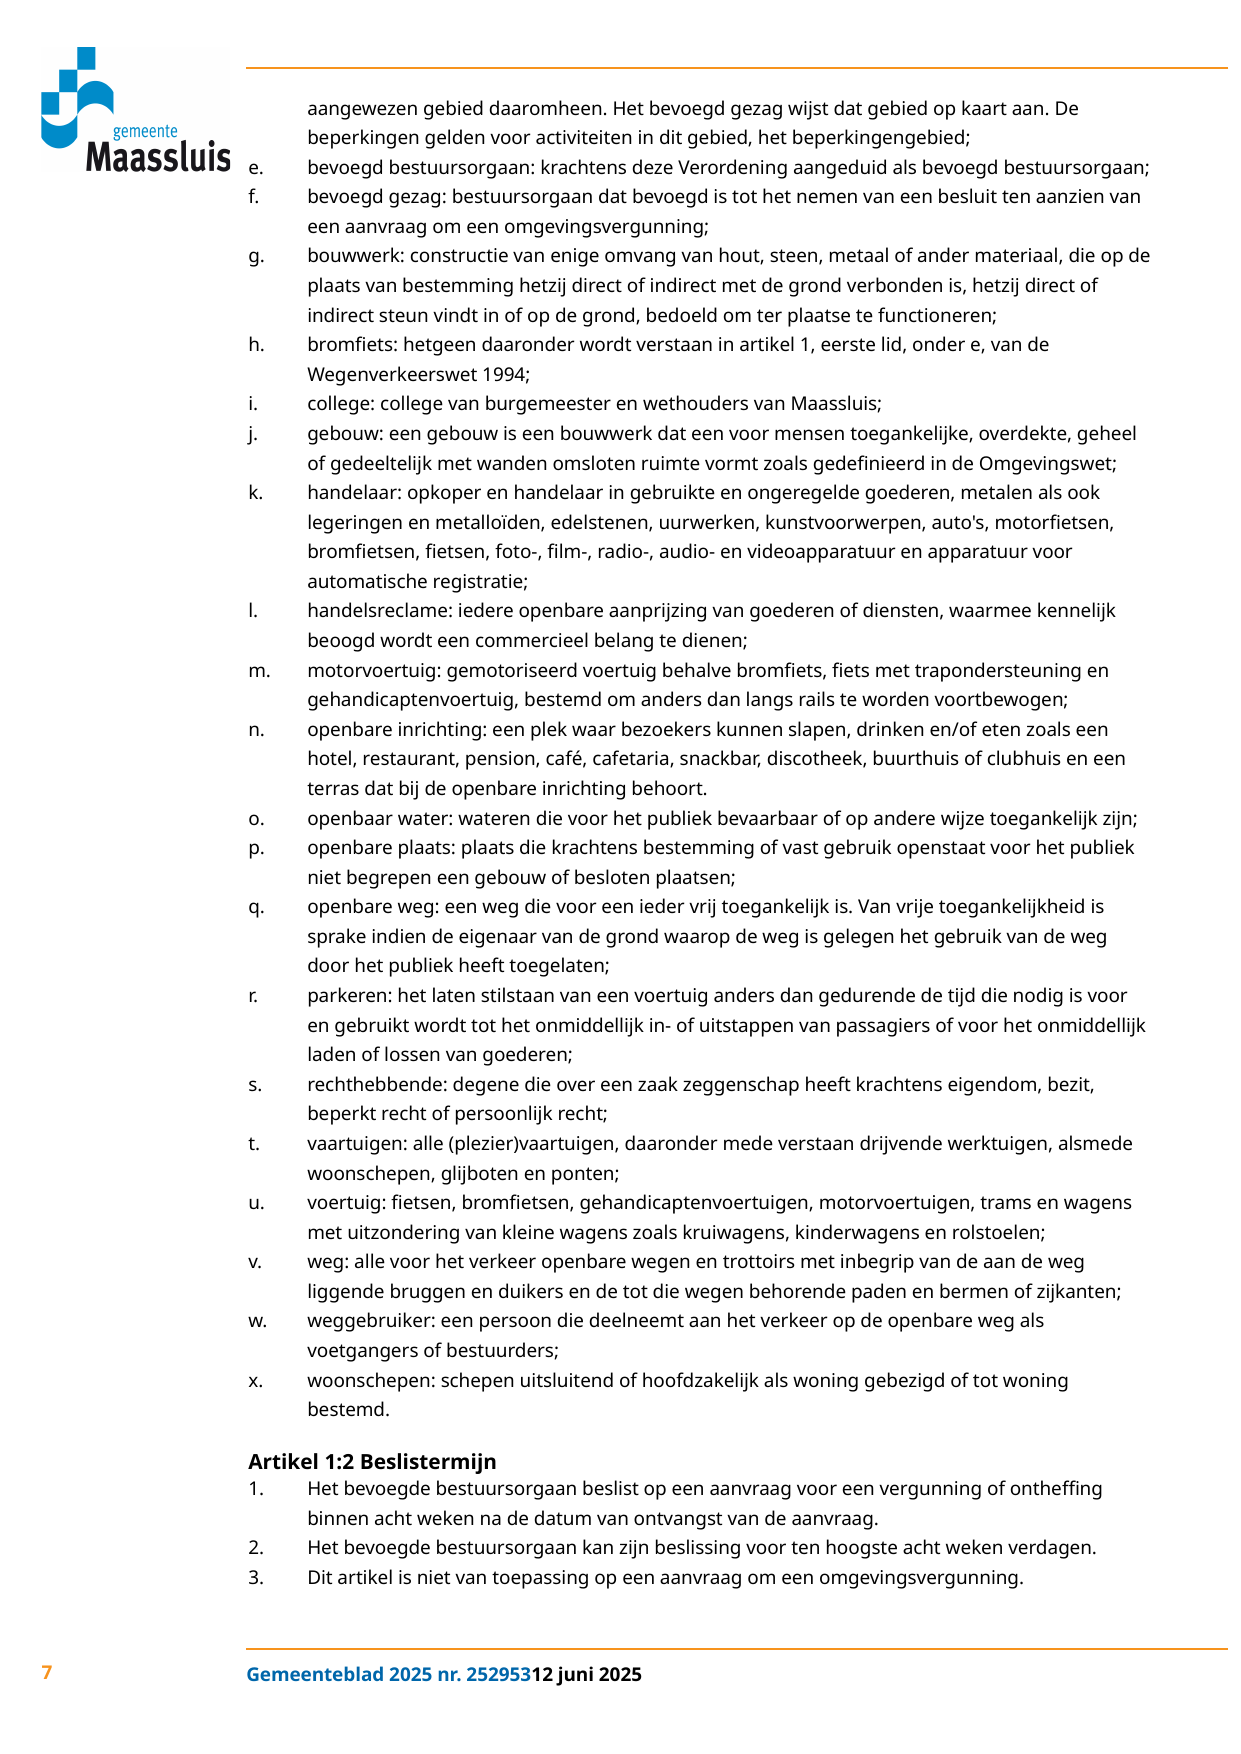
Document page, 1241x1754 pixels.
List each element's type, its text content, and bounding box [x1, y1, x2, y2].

list motorvoertuig: gemotoriseerd voertuig behalve bromfiets, fiets met trapondersteuning en gehandicaptenvoertuig, bestemd om anders dan langs rails te worden voortbewogen; [248, 657, 1152, 712]
list bouwwerk: constructie van enige omvang van hout, steen, metaal of ander materiaal, die op de plaats van bestemming hetzij direct of indirect met de grond verbonden is, hetzij direct of indirect steun vindt in of op de grond, bedoeld om ter plaatse te functioneren; [248, 243, 1152, 328]
list Het bevoegde bestuursorgaan kan zijn beslissing voor ten hoogste acht weken verdagen. [248, 1534, 1152, 1560]
list Dit artikel is niet van toepassing op een aanvraag om een omgevingsvergunning. [248, 1564, 1152, 1590]
list aangewezen gebied daaromheen. Het bevoegd gezag wijst dat gebied op kaart aan. De beperkingen gelden voor activiteiten in dit gebied, het beperkingengebied; [248, 95, 1152, 150]
list parkeren: het laten stilstaan van een voertuig anders dan gedurende de tijd die nodig is voor en gebruikt wordt tot het onmiddellijk in- of uitstappen van passagiers of voor het onmiddellijk laden of lossen van goederen; [248, 982, 1152, 1067]
list openbaar water: wateren die voor het publiek bevaarbaar of op andere wijze toegankelijk zijn; [248, 805, 1152, 831]
list woonschepen: schepen uitsluitend of hoofdzakelijk als woning gebezigd of tot woning bestemd. [248, 1367, 1152, 1422]
list bromfiets: hetgeen daaronder wordt verstaan in artikel 1, eerste lid, onder e, van de Wegenverkeerswet 1994; [248, 331, 1152, 387]
list Het bevoegde bestuursorgaan beslist op een aanvraag voor een vergunning of ontheffing binnen acht weken na de datum van ontvangst van de aanvraag. [248, 1475, 1152, 1531]
list openbare inrichting: een plek waar bezoekers kunnen slapen, drinken en/of eten zoals een hotel, restaurant, pension, café, cafetaria, snackbar, discotheek, buurthuis of clubhuis en een terras dat bij de openbare inrichting behoort. [248, 716, 1152, 801]
list bevoegd bestuursorgaan: krachtens deze Verordening aangeduid als bevoegd bestuursorgaan; [248, 154, 1152, 180]
list gebouw: een gebouw is een bouwwerk dat een voor mensen toegankelijke, overdekte, geheel of gedeeltelijk met wanden omsloten ruimte vormt zoals gedefinieerd in de Omgevingswet; [248, 420, 1152, 476]
list college: college van burgemeester en wethouders van Maassluis; [248, 391, 1152, 416]
text Artikel 1:2 Beslistermijn [248, 1447, 1152, 1475]
list vaartuigen: alle (plezier)vaartuigen, daaronder mede verstaan drijvende werktuigen, alsmede woonschepen, glijboten en ponten; [248, 1130, 1152, 1186]
list weg: alle voor het verkeer openbare wegen en trottoirs met inbegrip van de aan de weg liggende bruggen en duikers en de tot die wegen behorende paden en bermen of zijkanten; [248, 1248, 1152, 1304]
list openbare weg: een weg die voor een ieder vrij toegankelijk is. Van vrije toegankelijkheid is sprake indien de eigenaar van de grond waarop de weg is gelegen het gebruik van de weg door het publiek heeft toegelaten; [248, 893, 1152, 978]
list handelsreclame: iedere openbare aanprijzing van goederen of diensten, waarmee kennelijk beoogd wordt een commercieel belang te dienen; [248, 598, 1152, 653]
picture [41, 47, 77, 92]
list handelaar: opkoper en handelaar in gebruikte en ongeregelde goederen, metalen als ook legeringen en metalloïden, edelstenen, uurwerken, kunstvoorwerpen, auto's, motorfietsen, bromfietsen, fietsen, foto-, film-, radio-, audio- en videoapparatuur en apparatuur voor automatische registratie; [248, 479, 1152, 594]
list voertuig: fietsen, bromfietsen, gehandicaptenvoertuigen, motorvoertuigen, trams en wagens met uitzondering van kleine wagens zoals kruiwagens, kinderwagens en rolstoelen; [248, 1189, 1152, 1245]
list bevoegd gezag: bestuursorgaan dat bevoegd is tot het nemen van een besluit ten aanzien van een aanvraag om een omgevingsvergunning; [248, 183, 1152, 239]
picture [41, 47, 231, 172]
list weggebruiker: een persoon die deelneemt aan het verkeer op de openbare weg als voetgangers of bestuurders; [248, 1308, 1152, 1363]
list rechthebbende: degene die over een zaak zeggenschap heeft krachtens eigendom, bezit, beperkt recht of persoonlijk recht; [248, 1071, 1152, 1126]
list openbare plaats: plaats die krachtens bestemming of vast gebruik openstaat voor het publiek niet begrepen een gebouw of besloten plaatsen; [248, 834, 1152, 890]
